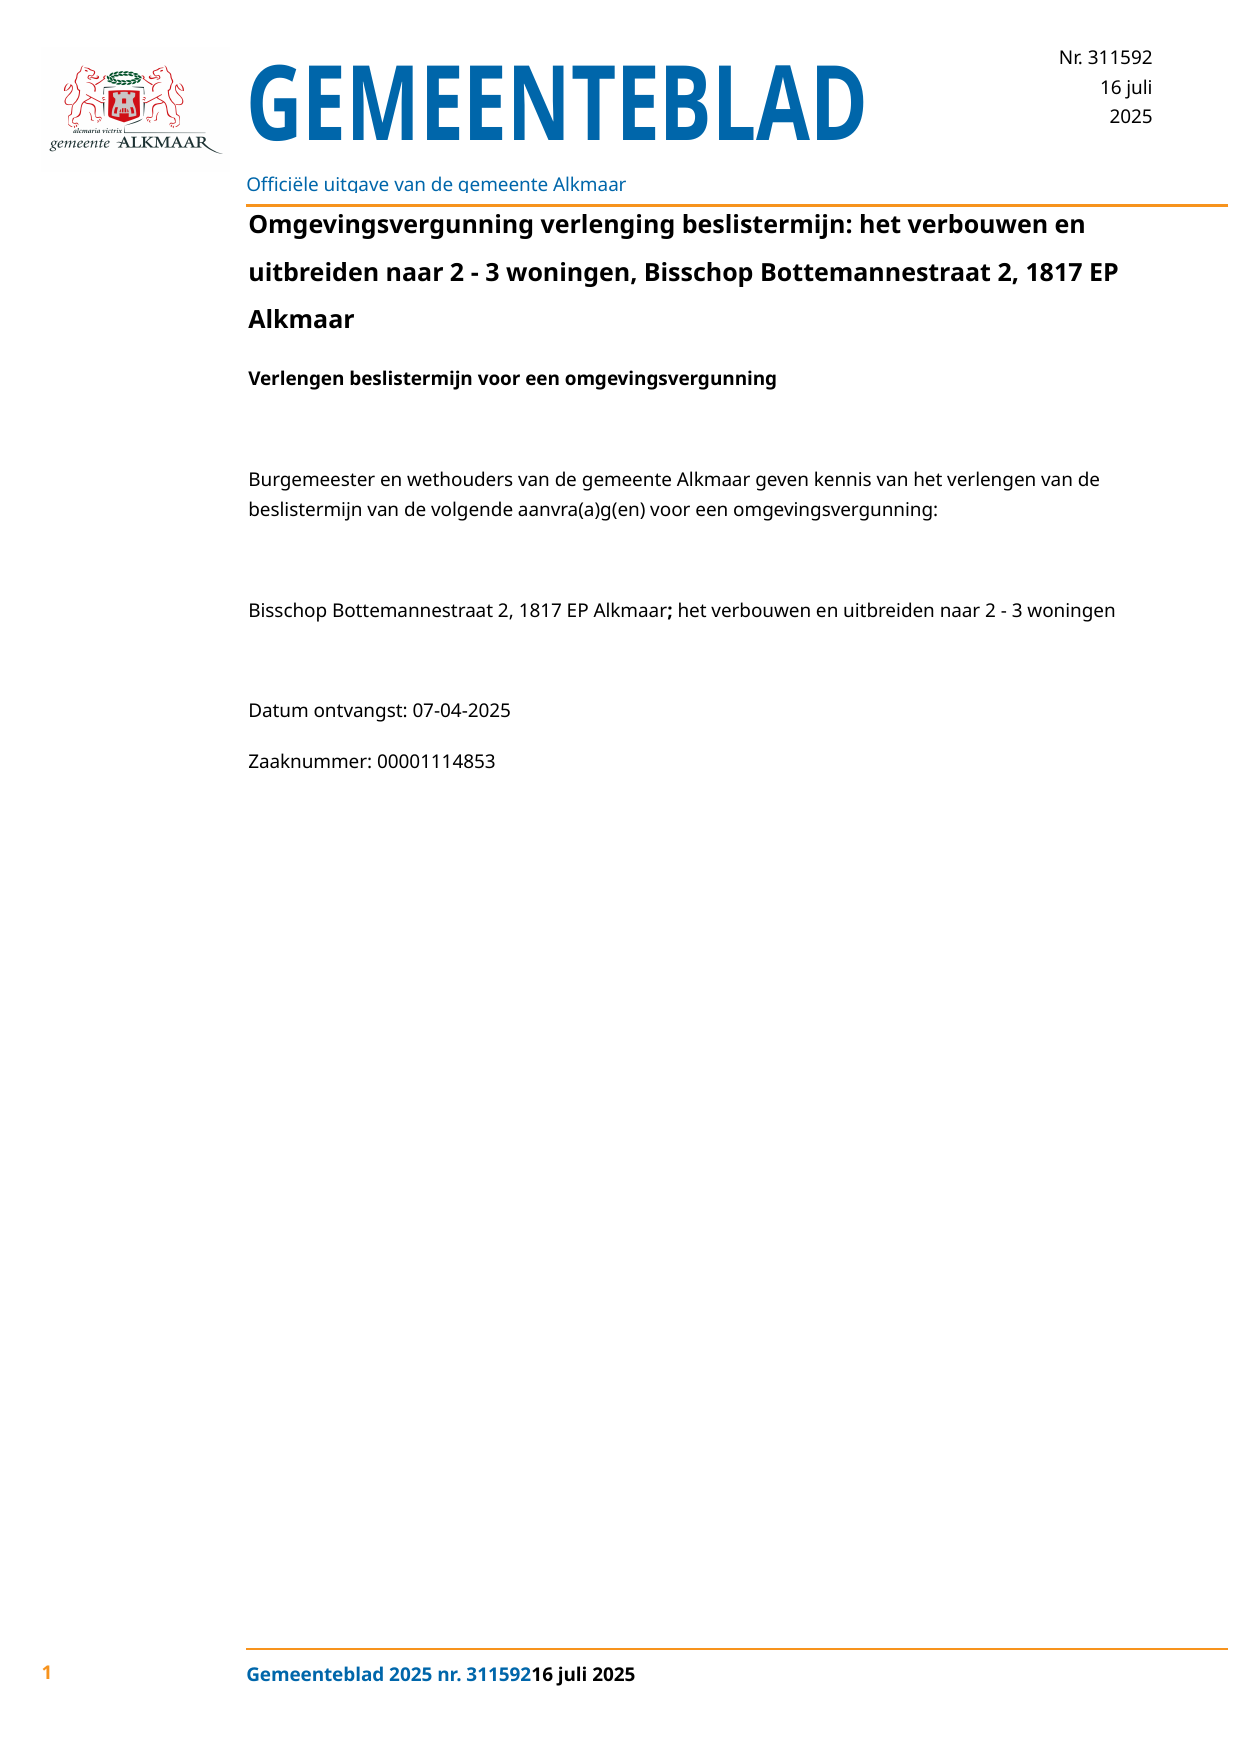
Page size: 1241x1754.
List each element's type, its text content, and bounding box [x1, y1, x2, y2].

text Bisschop Bottemannestraat 2, 1817 EP Alkmaar; het verbouwen en uitbreiden naar 2 - 3 woningen [248, 597, 1152, 622]
text Zaaknummer: 00001114853 [248, 748, 1152, 774]
text Datum ontvangst: 07-04-2025 [248, 698, 1152, 723]
text Burgemeester en wethouders van de gemeente Alkmaar geven kennis van het verlengen van de beslistermijn van de volgende aanvra(a)g(en) voor een omgevingsvergunning: [248, 466, 1152, 522]
text Verlengen beslistermijn voor een omgevingsvergunning [248, 366, 1152, 391]
text Omgevingsvergunning verlenging beslistermijn: het verbouwen en uitbreiden naar 2 - 3 woningen, Bisschop Bottemannestraat 2, 1817 EP Alkmaar [248, 207, 1152, 336]
picture [41, 47, 231, 172]
